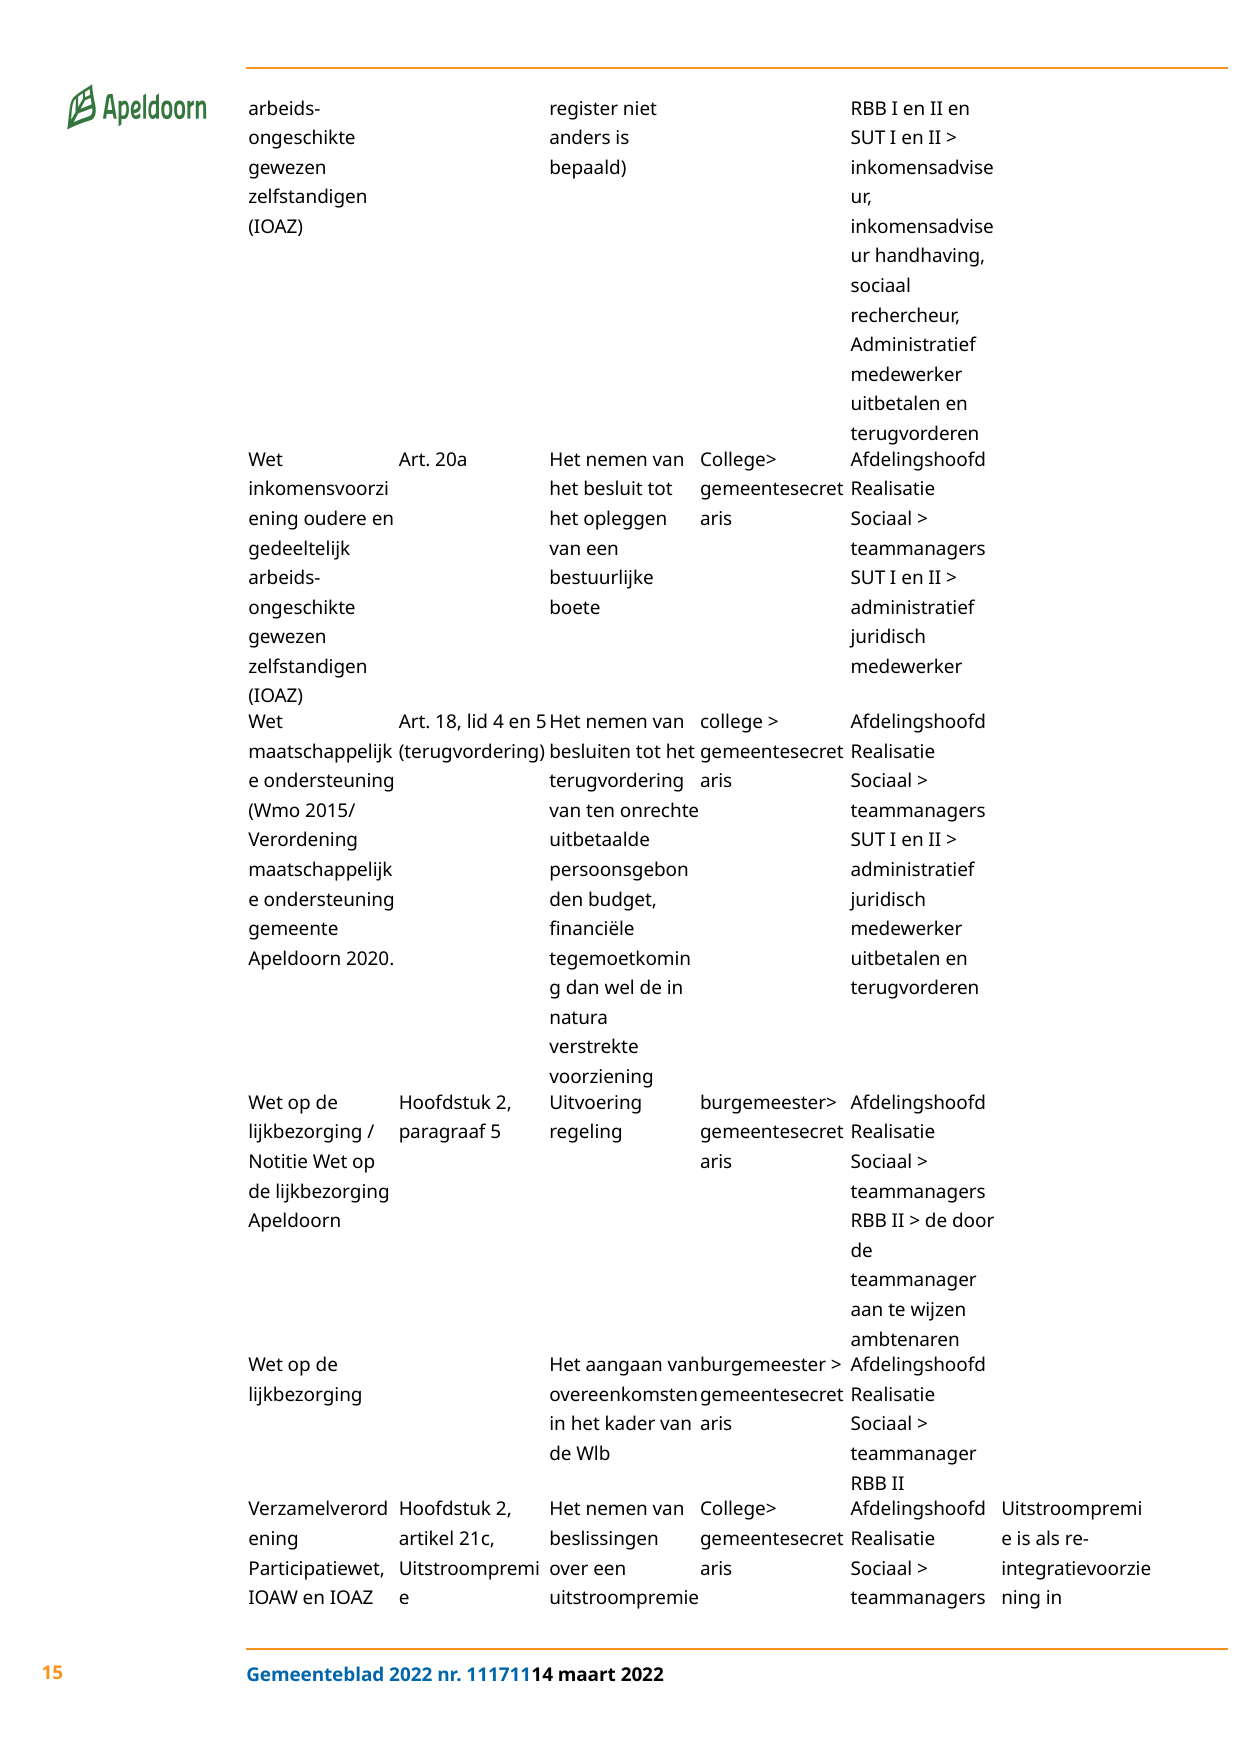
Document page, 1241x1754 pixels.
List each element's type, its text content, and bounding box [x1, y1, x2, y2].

table_cell burgemeester> gemeentesecretaris [700, 1089, 850, 1351]
table_cell [399, 1351, 549, 1496]
table_cell [1001, 708, 1152, 1089]
table_cell Afdelingshoofd Realisatie Sociaal > teammanagers SUT I en II > administratief juridisch medewerker uitbetalen en terugvorderen [850, 708, 1001, 1089]
table_cell Wet op de lijkbezorging [248, 1351, 398, 1496]
table_cell Art. 20a [399, 446, 549, 708]
table_cell Het nemen van beslissingen over een uitstroompremie [549, 1496, 700, 1610]
table_cell [1001, 95, 1152, 446]
table_cell Art. 18, lid 4 en 5 (terugvordering) [399, 708, 549, 1089]
table_cell Het nemen van het besluit tot het opleggen van een bestuurlijke boete [549, 446, 700, 708]
table_cell Het nemen van besluiten tot het terugvordering van ten onrechte uitbetaalde persoonsgebonden budget, financiële tegemoetkoming dan wel de in natura verstrekte voorziening [549, 708, 700, 1089]
table_cell burgemeester > gemeentesecretaris [700, 1351, 850, 1496]
table_cell Hoofdstuk 2, artikel 21c, Uitstroompremie [399, 1496, 549, 1610]
picture [41, 47, 231, 172]
table_cell register niet anders is bepaald) [549, 95, 700, 446]
table_cell Wet op de lijkbezorging / Notitie Wet op de lijkbezorging Apeldoorn [248, 1089, 398, 1351]
table_cell Verzamelverordening Participatiewet, IOAW en IOAZ [248, 1496, 398, 1610]
table_cell Afdelingshoofd Realisatie Sociaal > teammanagers SUT I en II > administratief juridisch medewerker [850, 446, 1001, 708]
table_cell College> gemeentesecretaris [700, 446, 850, 708]
table_cell Afdelingshoofd Realisatie Sociaal > teammanagers [850, 1496, 1001, 1610]
table_cell [1001, 446, 1152, 708]
table_cell [1001, 1089, 1152, 1351]
table_cell Afdelingshoofd Realisatie Sociaal > teammanager RBB II [850, 1351, 1001, 1496]
table_cell [1001, 1351, 1152, 1496]
table_cell Het aangaan van overeenkomsten in het kader van de Wlb [549, 1351, 700, 1496]
table_cell Wet inkomensvoorziening oudere en gedeeltelijk arbeids-ongeschikte gewezen zelfstandigen (IOAZ) [248, 446, 398, 708]
table_cell college > gemeentesecretaris [700, 708, 850, 1089]
table_cell RBB I en II en SUT I en II > inkomensadviseur, inkomensadviseur handhaving, sociaal rechercheur, Administratief medewerker uitbetalen en terugvorderen [850, 95, 1001, 446]
table_cell Afdelingshoofd Realisatie Sociaal > teammanagers RBB II > de door de teammanager aan te wijzen ambtenaren [850, 1089, 1001, 1351]
table_cell Wet maatschappelijke ondersteuning (Wmo 2015/ Verordening maatschappelijke ondersteuning gemeente Apeldoorn 2020. [248, 708, 398, 1089]
table_cell Uitvoering regeling [549, 1089, 700, 1351]
table_cell College> gemeentesecretaris [700, 1496, 850, 1610]
table_cell Uitstroompremie is als re-integratievoorziening in [1001, 1496, 1152, 1610]
table_cell arbeids-ongeschikte gewezen zelfstandigen (IOAZ) [248, 95, 398, 446]
table_cell [399, 95, 549, 446]
table_cell [700, 95, 850, 446]
table_cell Hoofdstuk 2, paragraaf 5 [399, 1089, 549, 1351]
